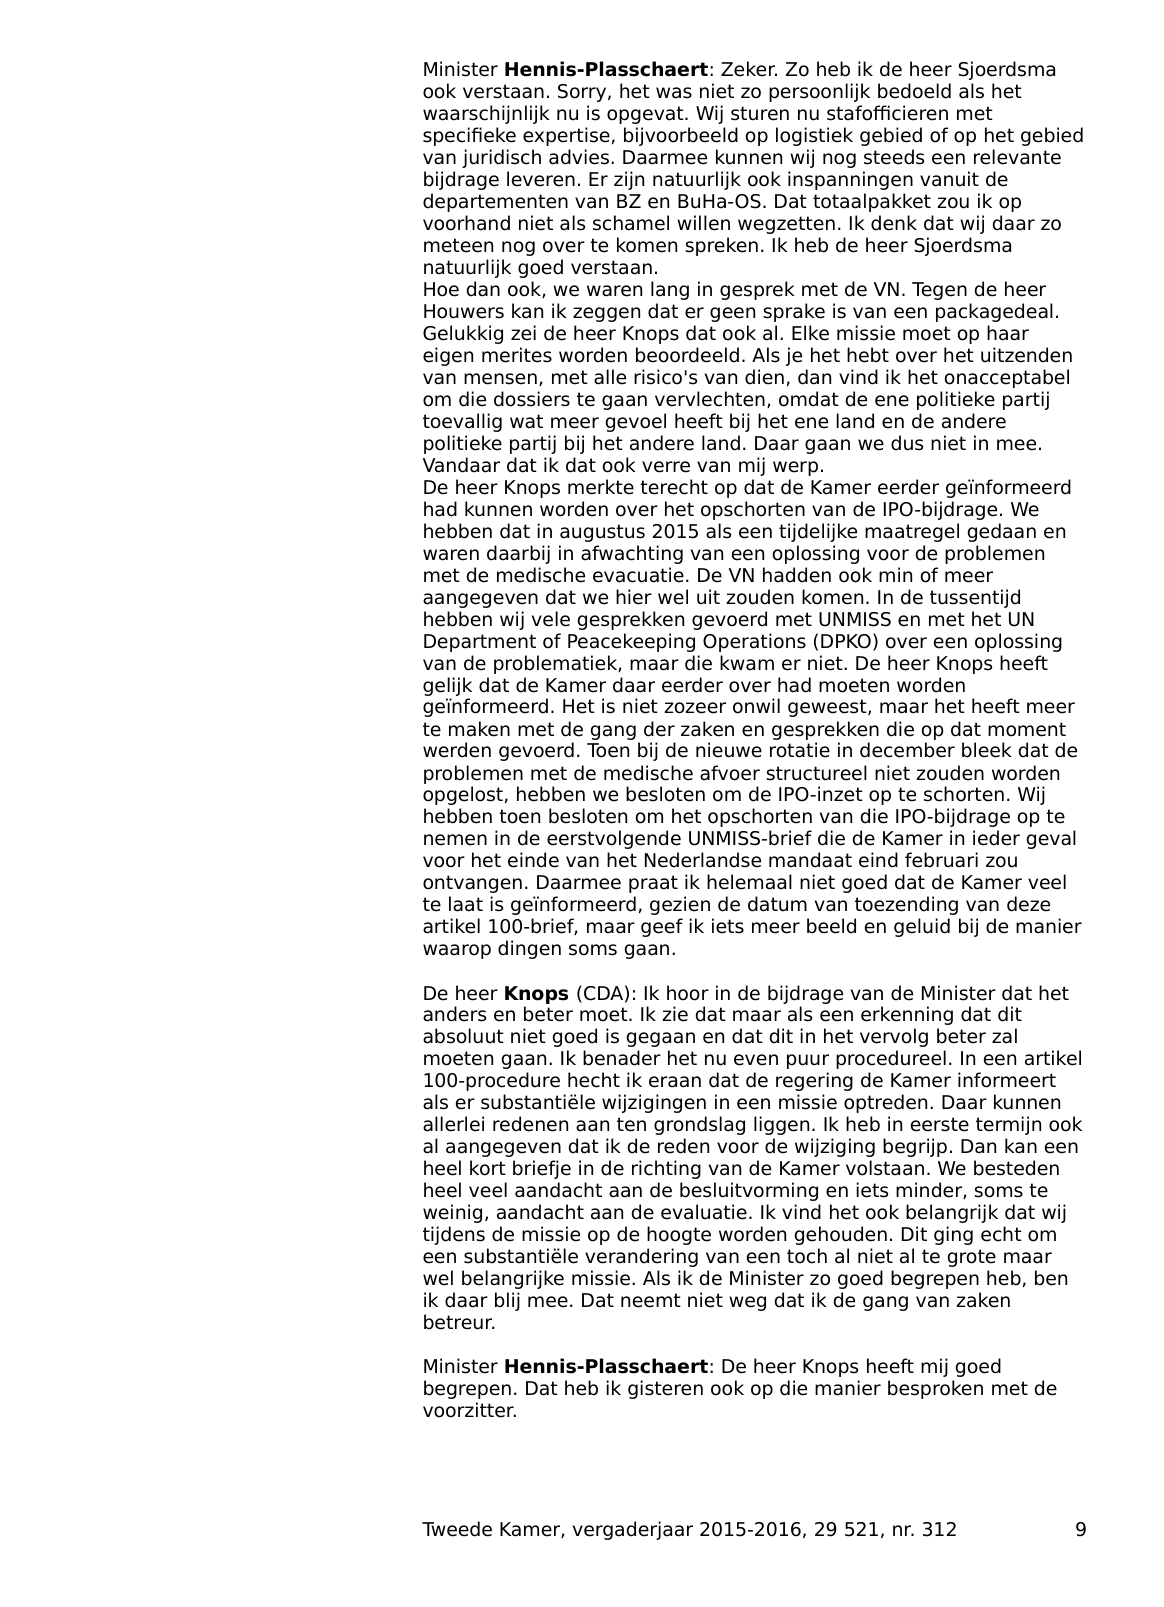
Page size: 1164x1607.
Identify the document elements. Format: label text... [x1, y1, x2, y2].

text De heer Knops merkte terecht op dat de Kamer eerder geïnformeerd had kunnen worden over het opschorten van de IPO-bijdrage. We hebben dat in augustus 2015 als een tijdelijke maatregel gedaan en waren daarbij in afwachting van een oplossing voor de problemen met de medische evacuatie. De VN hadden ook min of meer aangegeven dat we hier wel uit zouden komen. In de tussentijd hebben wij vele gesprekken gevoerd met UNMISS en met het UN Department of Peacekeeping Operations (DPKO) over een oplossing van de problematiek, maar die kwam er niet. De heer Knops heeft gelijk dat de Kamer daar eerder over had moeten worden geïnformeerd. Het is niet zozeer onwil geweest, maar het heeft meer te maken met de gang der zaken en gesprekken die op dat moment werden gevoerd. Toen bij de nieuwe rotatie in december bleek dat de problemen met de medische afvoer structureel niet zouden worden opgelost, hebben we besloten om de IPO-inzet op te schorten. Wij hebben toen besloten om het opschorten van die IPO-bijdrage op te nemen in de eerstvolgende UNMISS-brief die de Kamer in ieder geval voor het einde van het Nederlandse mandaat eind februari zou ontvangen. Daarmee praat ik helemaal niet goed dat de Kamer veel te laat is geïnformeerd, gezien de datum van toezending van deze artikel 100-brief, maar geef ik iets meer beeld en geluid bij de manier waarop dingen soms gaan. [422, 477, 1087, 960]
text Minister Hennis-Plasschaert: Zeker. Zo heb ik de heer Sjoerdsma ook verstaan. Sorry, het was niet zo persoonlijk bedoeld als het waarschijnlijk nu is opgevat. Wij sturen nu stafofficieren met specifieke expertise, bijvoorbeeld op logistiek gebied of op het gebied van juridisch advies. Daarmee kunnen wij nog steeds een relevante bijdrage leveren. Er zijn natuurlijk ook inspanningen vanuit de departementen van BZ en BuHa-OS. Dat totaalpakket zou ik op voorhand niet als schamel willen wegzetten. Ik denk dat wij daar zo meteen nog over te komen spreken. Ik heb de heer Sjoerdsma natuurlijk goed verstaan. [422, 59, 1087, 279]
text Minister Hennis-Plasschaert: De heer Knops heeft mij goed begrepen. Dat heb ik gisteren ook op die manier besproken met de voorzitter. [422, 1356, 1087, 1422]
text De heer Knops (CDA): Ik hoor in de bijdrage van de Minister dat het anders en beter moet. Ik zie dat maar als een erkenning dat dit absoluut niet goed is gegaan en dat dit in het vervolg beter zal moeten gaan. Ik benader het nu even puur procedureel. In een artikel 100-procedure hecht ik eraan dat de regering de Kamer informeert als er substantiële wijzigingen in een missie optreden. Daar kunnen allerlei redenen aan ten grondslag liggen. Ik heb in eerste termijn ook al aangegeven dat ik de reden voor de wijziging begrijp. Dan kan een heel kort briefje in de richting van de Kamer volstaan. We besteden heel veel aandacht aan de besluitvorming en iets minder, soms te weinig, aandacht aan de evaluatie. Ik vind het ook belangrijk dat wij tijdens de missie op de hoogte worden gehouden. Dit ging echt om een substantiële verandering van een toch al niet al te grote maar wel belangrijke missie. Als ik de Minister zo goed begrepen heb, ben ik daar blij mee. Dat neemt niet weg dat ik de gang van zaken betreur. [422, 982, 1087, 1334]
text Hoe dan ook, we waren lang in gesprek met de VN. Tegen de heer Houwers kan ik zeggen dat er geen sprake is van een packagedeal. Gelukkig zei de heer Knops dat ook al. Elke missie moet op haar eigen merites worden beoordeeld. Als je het hebt over het uitzenden van mensen, met alle risico's van dien, dan vind ik het onacceptabel om die dossiers te gaan vervlechten, omdat de ene politieke partij toevallig wat meer gevoel heeft bij het ene land en de andere politieke partij bij het andere land. Daar gaan we dus niet in mee. Vandaar dat ik dat ook verre van mij werp. [422, 279, 1087, 477]
